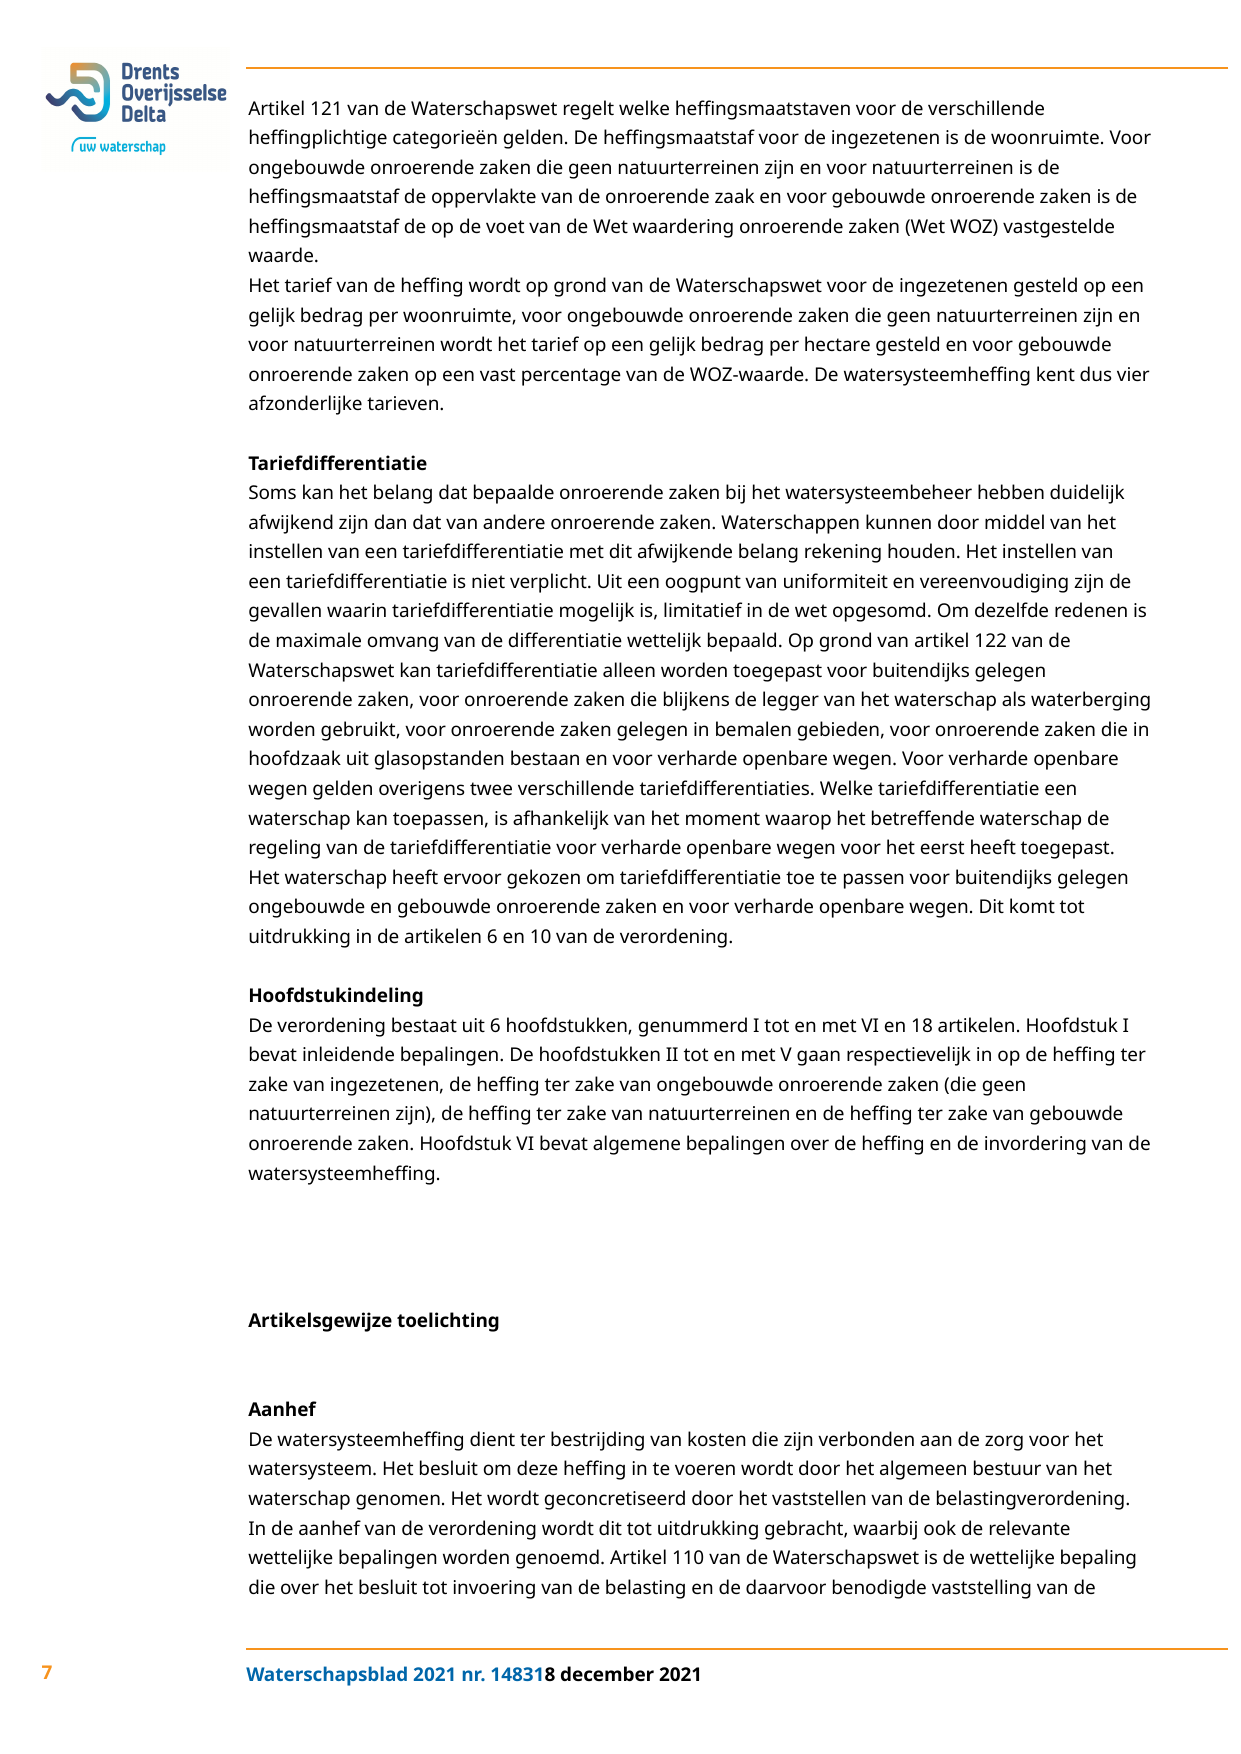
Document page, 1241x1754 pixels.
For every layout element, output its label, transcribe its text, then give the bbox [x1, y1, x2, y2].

text Het waterschap heeft ervoor gekozen om tariefdifferentiatie toe te passen voor buitendijks gelegen ongebouwde en gebouwde onroerende zaken en voor verharde openbare wegen. Dit komt tot uitdrukking in de artikelen 6 en 10 van de verordening. [248, 864, 1152, 949]
text Het tarief van de heffing wordt op grond van de Waterschapswet voor de ingezetenen gesteld op een gelijk bedrag per woonruimte, voor ongebouwde onroerende zaken die geen natuurterreinen zijn en voor natuurterreinen wordt het tarief op een gelijk bedrag per hectare gesteld en voor gebouwde onroerende zaken op een vast percentage van de WOZ-waarde. De watersysteemheffing kent dus vier afzonderlijke tarieven. [248, 272, 1152, 416]
text Hoofdstukindeling [248, 982, 1152, 1008]
picture [41, 47, 231, 172]
text Soms kan het belang dat bepaalde onroerende zaken bij het watersysteembeheer hebben duidelijk afwijkend zijn dan dat van andere onroerende zaken. Waterschappen kunnen door middel van het instellen van een tariefdifferentiatie met dit afwijkende belang rekening houden. Het instellen van een tariefdifferentiatie is niet verplicht. Uit een oogpunt van uniformiteit en vereenvoudiging zijn de gevallen waarin tariefdifferentiatie mogelijk is, limitatief in de wet opgesomd. Om dezelfde redenen is de maximale omvang van de differentiatie wettelijk bepaald. Op grond van artikel 122 van de Waterschapswet kan tariefdifferentiatie alleen worden toegepast voor buitendijks gelegen onroerende zaken, voor onroerende zaken die blijkens de legger van het waterschap als waterberging worden gebruikt, voor onroerende zaken gelegen in bemalen gebieden, voor onroerende zaken die in hoofdzaak uit glasopstanden bestaan en voor verharde openbare wegen. Voor verharde openbare wegen gelden overigens twee verschillende tariefdifferentiaties. Welke tariefdifferentiatie een waterschap kan toepassen, is afhankelijk van het moment waarop het betreffende waterschap de regeling van de tariefdifferentiatie voor verharde openbare wegen voor het eerst heeft toegepast. [248, 479, 1152, 860]
text Tariefdifferentiatie [248, 450, 1152, 476]
text Artikel 121 van de Waterschapswet regelt welke heffingsmaatstaven voor de verschillende heffingplichtige categorieën gelden. De heffingsmaatstaf voor de ingezetenen is de woonruimte. Voor ongebouwde onroerende zaken die geen natuurterreinen zijn en voor natuurterreinen is de heffingsmaatstaf de oppervlakte van de onroerende zaak en voor gebouwde onroerende zaken is de heffingsmaatstaf de op de voet van de Wet waardering onroerende zaken (Wet WOZ) vastgestelde waarde. [248, 95, 1152, 268]
text Aanhef [248, 1396, 1152, 1422]
text Artikelsgewijze toelichting [248, 1308, 1152, 1333]
text De verordening bestaat uit 6 hoofdstukken, genummerd I tot en met VI en 18 artikelen. Hoofdstuk I bevat inleidende bepalingen. De hoofdstukken II tot en met V gaan respectievelijk in op de heffing ter zake van ingezetenen, de heffing ter zake van ongebouwde onroerende zaken (die geen natuurterreinen zijn), de heffing ter zake van natuurterreinen en de heffing ter zake van gebouwde onroerende zaken. Hoofdstuk VI bevat algemene bepalingen over de heffing en de invordering van de watersysteemheffing. [248, 1012, 1152, 1186]
text De watersysteemheffing dient ter bestrijding van kosten die zijn verbonden aan de zorg voor het watersysteem. Het besluit om deze heffing in te voeren wordt door het algemeen bestuur van het waterschap genomen. Het wordt geconcretiseerd door het vaststellen van de belastingverordening. In de aanhef van de verordening wordt dit tot uitdrukking gebracht, waarbij ook de relevante wettelijke bepalingen worden genoemd. Artikel 110 van de Waterschapswet is de wettelijke bepaling die over het besluit tot invoering van de belasting en de daarvoor benodigde vaststelling van de [248, 1426, 1152, 1600]
